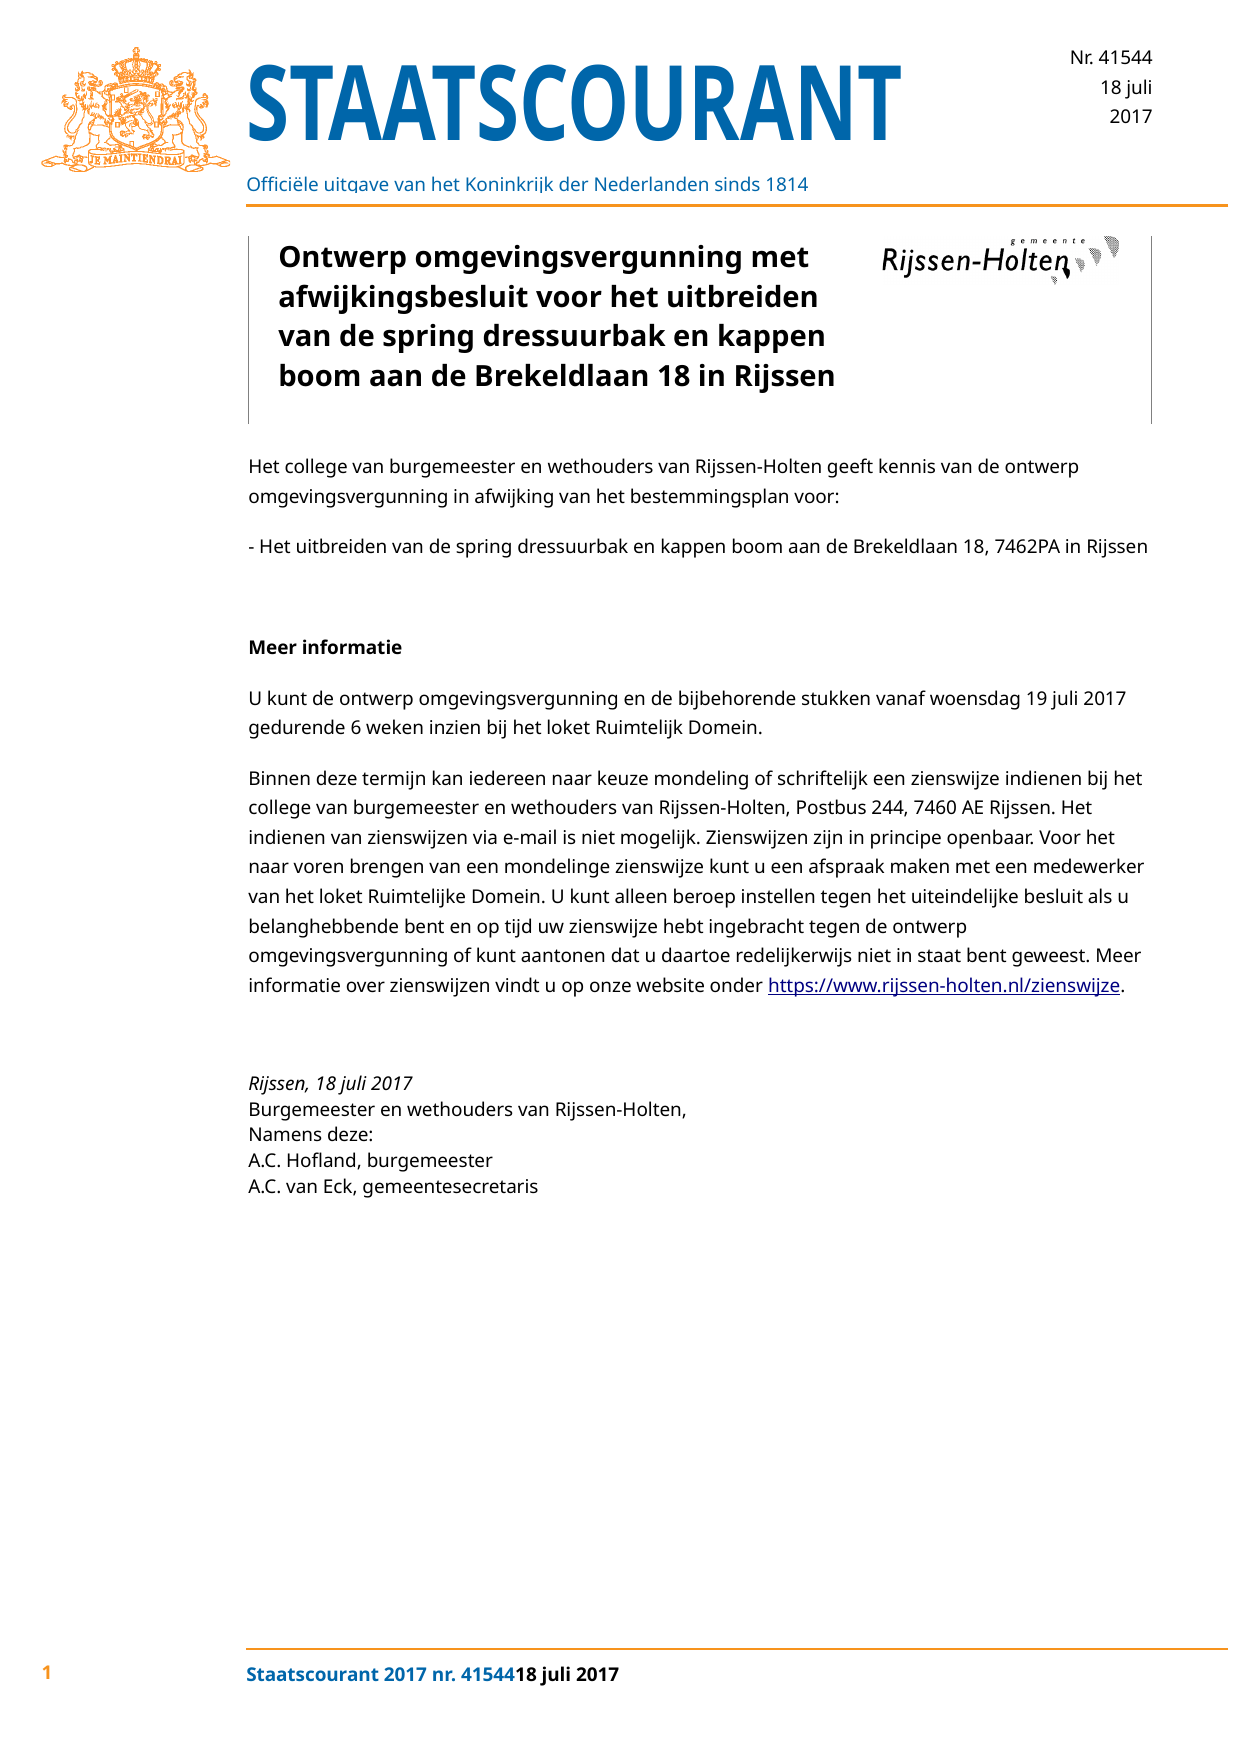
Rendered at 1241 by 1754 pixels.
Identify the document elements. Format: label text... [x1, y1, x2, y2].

text Binnen deze termijn kan iedereen naar keuze mondeling of schriftelijk een zienswijze indienen bij het college van burgemeester en wethouders van Rijssen-Holten, Postbus 244, 7460 AE Rijssen. Het indienen van zienswijzen via e-mail is niet mogelijk. Zienswijzen zijn in principe openbaar. Voor het naar voren brengen van een mondelinge zienswijze kunt u een afspraak maken met een medewerker van het loket Ruimtelijke Domein. U kunt alleen beroep instellen tegen het uiteindelijke besluit als u belanghebbende bent en op tijd uw zienswijze hebt ingebracht tegen de ontwerp omgevingsvergunning of kunt aantonen dat u daartoe redelijkerwijs niet in staat bent geweest. Meer informatie over zienswijzen vindt u op onze website onder https://www.rijssen-holten.nl/zienswijze. [248, 765, 1152, 998]
text Meer informatie [248, 634, 1152, 660]
text Het college van burgemeester en wethouders van Rijssen-Holten geeft kennis van de ontwerp omgevingsvergunning in afwijking van het bestemmingsplan voor: [248, 454, 1152, 509]
text Burgemeester en wethouders van Rijssen-Holten, [248, 1096, 1152, 1122]
text Rijssen, 18 juli 2017 [248, 1070, 1152, 1096]
table_header [850, 236, 1151, 424]
table_header Ontwerp omgevingsvergunning met afwijkingsbesluit voor het uitbreiden van de spring dressuurbak en kappen boom aan de Brekeldlaan 18 in Rijssen [249, 236, 850, 424]
text U kunt de ontwerp omgevingsvergunning en de bijbehorende stukken vanaf woensdag 19 juli 2017 gedurende 6 weken inzien bij het loket Ruimtelijk Domein. [248, 685, 1152, 740]
text A.C. Hofland, burgemeester [248, 1147, 1152, 1173]
text Namens deze: [248, 1122, 1152, 1147]
text A.C. van Eck, gemeentesecretaris [248, 1173, 1152, 1199]
text - Het uitbreiden van de spring dressuurbak en kappen boom aan de Brekeldlaan 18, 7462PA in Rijssen [248, 534, 1152, 559]
picture [41, 47, 231, 172]
picture [882, 236, 1119, 285]
